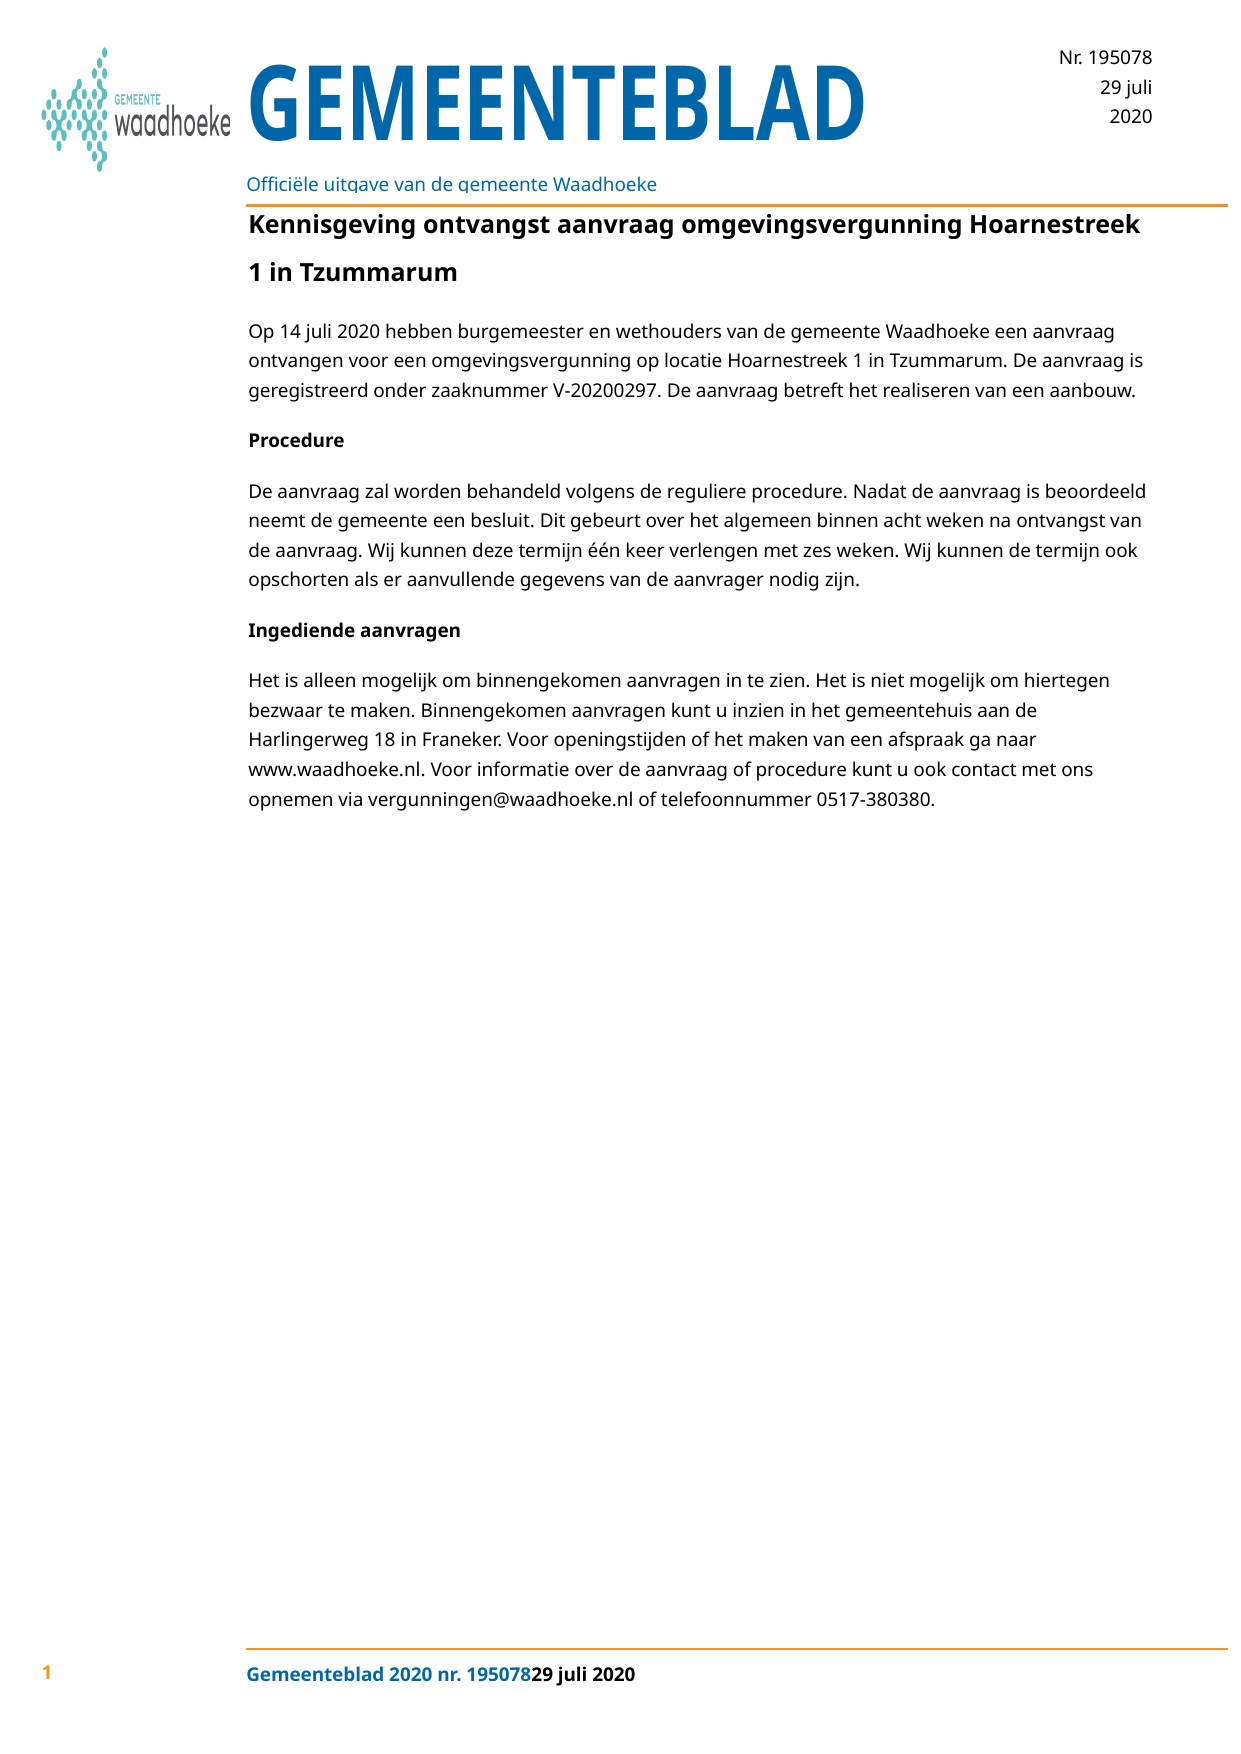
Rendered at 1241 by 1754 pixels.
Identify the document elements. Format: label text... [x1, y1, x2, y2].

picture [41, 47, 231, 172]
text Op 14 juli 2020 hebben burgemeester en wethouders van de gemeente Waadhoeke een aanvraag ontvangen voor een omgevingsvergunning op locatie Hoarnestreek 1 in Tzummarum. De aanvraag is geregistreerd onder zaaknummer V-20200297. De aanvraag betreft het realiseren van een aanbouw. [248, 318, 1152, 403]
text Procedure [248, 427, 1152, 453]
text Ingediende aanvragen [248, 617, 1152, 643]
text Kennisgeving ontvangst aanvraag omgevingsvergunning Hoarnestreek 1 in Tzummarum [248, 207, 1152, 288]
text De aanvraag zal worden behandeld volgens de reguliere procedure. Nadat de aanvraag is beoordeeld neemt de gemeente een besluit. Dit gebeurt over het algemeen binnen acht weken na ontvangst van de aanvraag. Wij kunnen deze termijn één keer verlengen met zes weken. Wij kunnen de termijn ook opschorten als er aanvullende gegevens van de aanvrager nodig zijn. [248, 478, 1152, 592]
text Het is alleen mogelijk om binnengekomen aanvragen in te zien. Het is niet mogelijk om hiertegen bezwaar te maken. Binnengekomen aanvragen kunt u inzien in het gemeentehuis aan de Harlingerweg 18 in Franeker. Voor openingstijden of het maken van een afspraak ga naar www.waadhoeke.nl. Voor informatie over de aanvraag of procedure kunt u ook contact met ons opnemen via vergunningen@waadhoeke.nl of telefoonnummer 0517-380380. [248, 667, 1152, 812]
